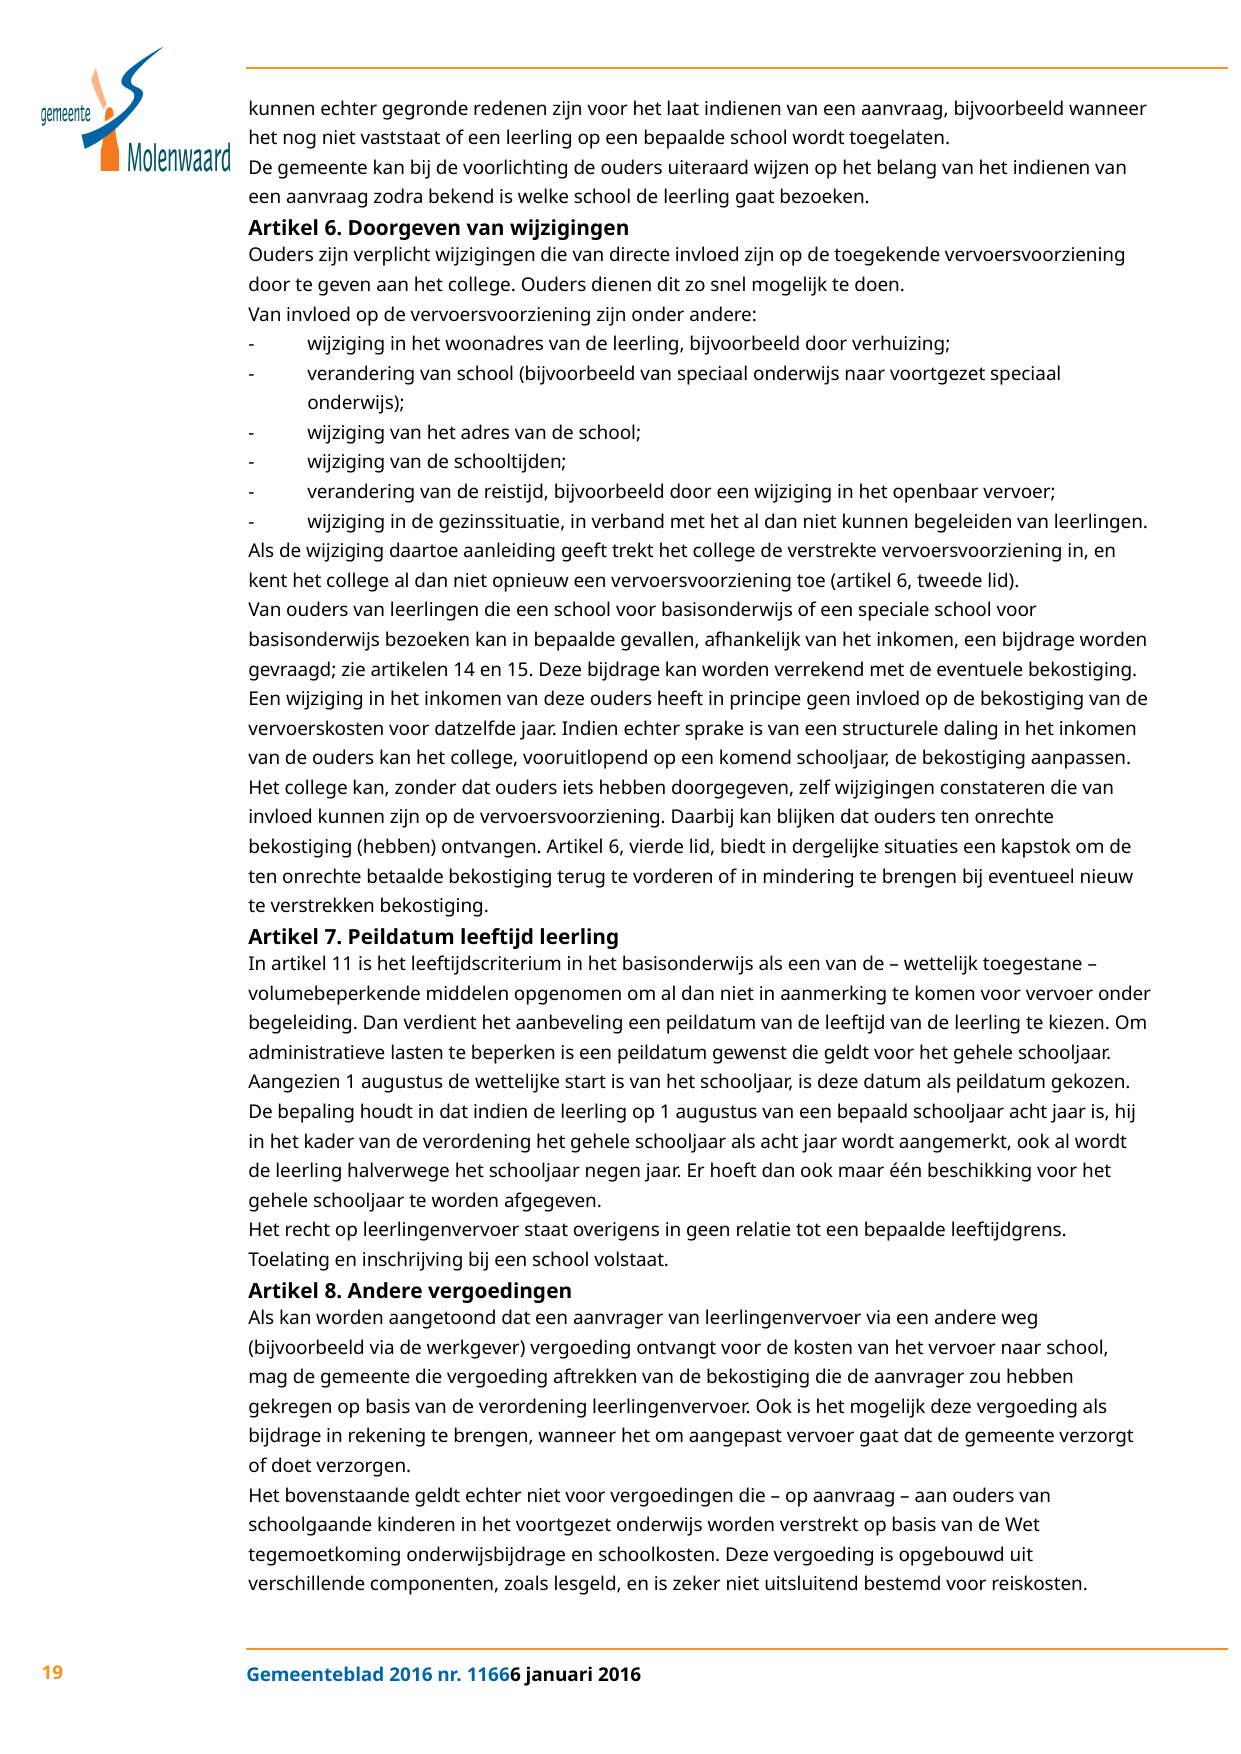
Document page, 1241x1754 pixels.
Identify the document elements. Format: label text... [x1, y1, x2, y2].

list verandering van school (bijvoorbeeld van speciaal onderwijs naar voortgezet speciaal onderwijs); [248, 360, 1152, 415]
list verandering van de reistijd, bijvoorbeeld door een wijziging in het openbaar vervoer; [248, 478, 1152, 504]
text Het bovenstaande geldt echter niet voor vergoedingen die – op aanvraag – aan ouders van schoolgaande kinderen in het voortgezet onderwijs worden verstrekt op basis van de Wet tegemoetkoming onderwijsbijdrage en schoolkosten. Deze vergoeding is opgebouwd uit verschillende componenten, zoals lesgeld, en is zeker niet uitsluitend bestemd voor reiskosten. [248, 1482, 1152, 1596]
text De gemeente kan bij de voorlichting de ouders uiteraard wijzen op het belang van het indienen van een aanvraag zodra bekend is welke school de leerling gaat bezoeken. [248, 154, 1152, 209]
text Als kan worden aangetoond dat een aanvrager van leerlingenvervoer via een andere weg (bijvoorbeeld via de werkgever) vergoeding ontvangt voor de kosten van het vervoer naar school, mag de gemeente die vergoeding aftrekken van de bekostiging die de aanvrager zou hebben gekregen op basis van de verordening leerlingenvervoer. Ook is het mogelijk deze vergoeding als bijdrage in rekening te brengen, wanneer het om aangepast vervoer gaat dat de gemeente verzorgt of doet verzorgen. [248, 1304, 1152, 1478]
list wijziging van het adres van de school; [248, 419, 1152, 445]
text Het college kan, zonder dat ouders iets hebben doorgegeven, zelf wijzigingen constateren die van invloed kunnen zijn op de vervoersvoorziening. Daarbij kan blijken dat ouders ten onrechte bekostiging (hebben) ontvangen. Artikel 6, vierde lid, biedt in dergelijke situaties een kapstok om de ten onrechte betaalde bekostiging terug te vorderen of in mindering te brengen bij eventueel nieuw te verstrekken bekostiging. [248, 774, 1152, 918]
text De bepaling houdt in dat indien de leerling op 1 augustus van een bepaald schooljaar acht jaar is, hij in het kader van de verordening het gehele schooljaar als acht jaar wordt aangemerkt, ook al wordt de leerling halverwege het schooljaar negen jaar. Er hoeft dan ook maar één beschikking voor het gehele schooljaar te worden afgegeven. [248, 1098, 1152, 1213]
text Van invloed op de vervoersvoorziening zijn onder andere: [248, 301, 1152, 326]
text Ouders zijn verplicht wijzigingen die van directe invloed zijn op de toegekende vervoersvoorziening door te geven aan het college. Ouders dienen dit zo snel mogelijk te doen. [248, 242, 1152, 297]
text Artikel 8. Andere vergoedingen [248, 1276, 1152, 1304]
text Het recht op leerlingenvervoer staat overigens in geen relatie tot een bepaalde leeftijdgrens. Toelating en inschrijving bij een school volstaat. [248, 1217, 1152, 1272]
text kunnen echter gegronde redenen zijn voor het laat indienen van een aanvraag, bijvoorbeeld wanneer het nog niet vaststaat of een leerling op een bepaalde school wordt toegelaten. [248, 95, 1152, 150]
list wijziging van de schooltijden; [248, 449, 1152, 474]
text Artikel 7. Peildatum leeftijd leerling [248, 922, 1152, 950]
list wijziging in het woonadres van de leerling, bijvoorbeeld door verhuizing; [248, 330, 1152, 356]
list wijziging in de gezinssituatie, in verband met het al dan niet kunnen begeleiden van leerlingen. [248, 508, 1152, 533]
text Van ouders van leerlingen die een school voor basisonderwijs of een speciale school voor basisonderwijs bezoeken kan in bepaalde gevallen, afhankelijk van het inkomen, een bijdrage worden gevraagd; zie artikelen 14 en 15. Deze bijdrage kan worden verrekend met de eventuele bekostiging. Een wijziging in het inkomen van deze ouders heeft in principe geen invloed op de bekostiging van de vervoerskosten voor datzelfde jaar. Indien echter sprake is van een structurele daling in het inkomen van de ouders kan het college, vooruitlopend op een komend schooljaar, de bekostiging aanpassen. [248, 597, 1152, 770]
text Als de wijziging daartoe aanleiding geeft trekt het college de verstrekte vervoersvoorziening in, en kent het college al dan niet opnieuw een vervoersvoorziening toe (artikel 6, tweede lid). [248, 537, 1152, 593]
text Artikel 6. Doorgeven van wijzigingen [248, 213, 1152, 242]
picture [41, 47, 231, 172]
text In artikel 11 is het leeftijdscriterium in het basisonderwijs als een van de – wettelijk toegestane – volumebeperkende middelen opgenomen om al dan niet in aanmerking te komen voor vervoer onder begeleiding. Dan verdient het aanbeveling een peildatum van de leeftijd van de leerling te kiezen. Om administratieve lasten te beperken is een peildatum gewenst die geldt voor het gehele schooljaar. Aangezien 1 augustus de wettelijke start is van het schooljaar, is deze datum als peildatum gekozen. [248, 950, 1152, 1094]
